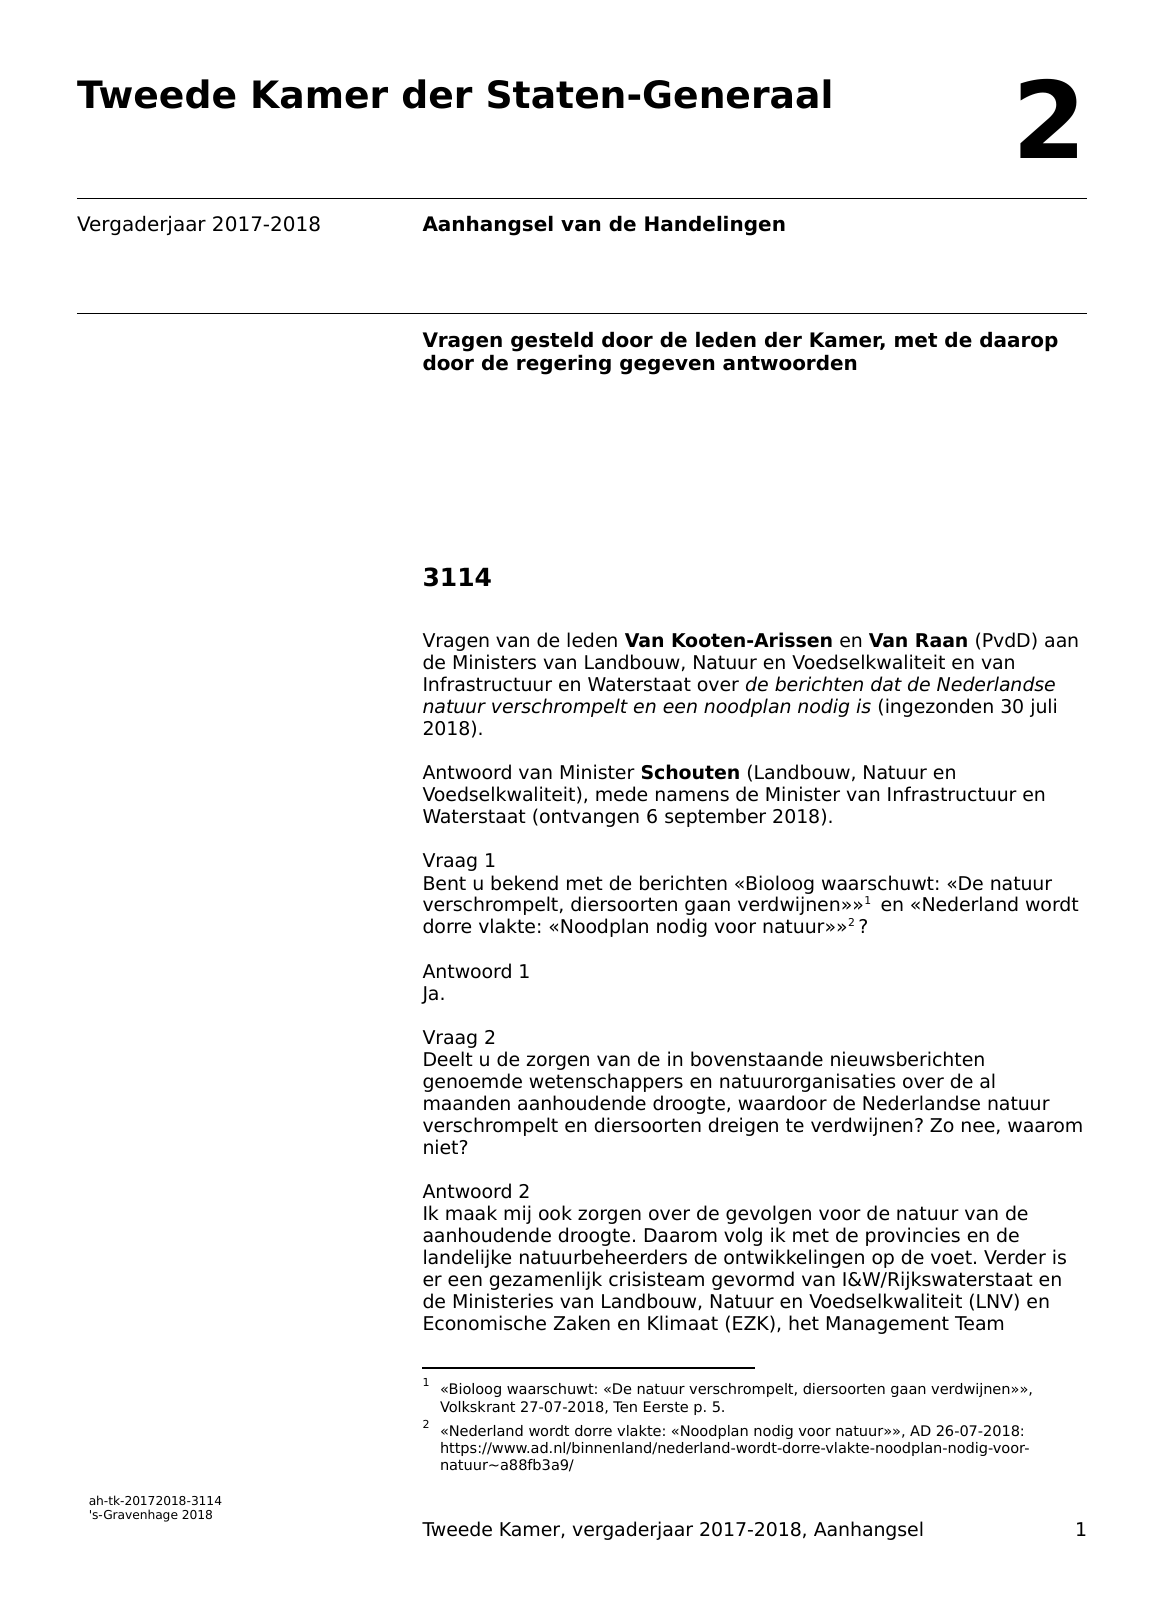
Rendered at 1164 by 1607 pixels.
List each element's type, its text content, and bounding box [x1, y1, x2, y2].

table_cell Aanhangsel van de Handelingen [422, 199, 1087, 313]
text 's-Gravenhage 2018 [88, 1508, 323, 1522]
text Antwoord 2 [422, 1181, 1087, 1203]
text Ja. [422, 982, 1087, 1004]
text Vragen van de leden Van Kooten-Arissen en Van Raan (PvdD) aan de Ministers van Landbouw, Natuur en Voedselkwaliteit en van Infrastructuur en Waterstaat over de berichten dat de Nederlandse natuur verschrompelt en een noodplan nodig is (ingezonden 30 juli 2018). [422, 630, 1087, 740]
text ah-tk-20172018-3114 [88, 1494, 323, 1508]
table_header 2 [886, 59, 1087, 198]
text Ik maak mij ook zorgen over de gevolgen voor de natuur van de aanhoudende droogte. Daarom volg ik met de provincies en de landelijke natuurbeheerders de ontwikkelingen op de voet. Verder is er een gezamenlijk crisisteam gevormd van I&W/Rijkswaterstaat en de Ministeries van Landbouw, Natuur en Voedselkwaliteit (LNV) en Economische Zaken en Klimaat (EZK), het Management Team [422, 1203, 1087, 1334]
text Antwoord van Minister Schouten (Landbouw, Natuur en Voedselkwaliteit), mede namens de Minister van Infrastructuur en Waterstaat (ontvangen 6 september 2018). [422, 762, 1087, 828]
table_cell Vergaderjaar 2017-2018 [77, 199, 422, 313]
text «Nederland wordt dorre vlakte: «Noodplan nodig voor natuur»», AD 26-07-2018: https://www.ad.nl/binnenland/nederland-wordt-dorre-vlakte-noodplan-nodig-voor-natuur~a88fb3a9/ [422, 1418, 1087, 1474]
text «Bioloog waarschuwt: «De natuur verschrompelt, diersoorten gaan verdwijnen»», Volkskrant 27-07-2018, Ten Eerste p. 5. [422, 1377, 1087, 1416]
text Deelt u de zorgen van de in bovenstaande nieuwsberichten genoemde wetenschappers en natuurorganisaties over de al maanden aanhoudende droogte, waardoor de Nederlandse natuur verschrompelt en diersoorten dreigen te verdwijnen? Zo nee, waarom niet? [422, 1049, 1087, 1158]
table_cell [77, 314, 422, 375]
text Vraag 1 [422, 850, 1087, 872]
text Vraag 2 [422, 1027, 1087, 1049]
text 3114 [422, 563, 1087, 592]
text Antwoord 1 [422, 961, 1087, 982]
table_cell Vragen gesteld door de leden der Kamer, met de daarop door de regering gegeven antwoorden [422, 314, 1087, 375]
table_header Tweede Kamer der Staten-Generaal [77, 59, 886, 198]
text Bent u bekend met de berichten «Bioloog waarschuwt: «De natuur verschrompelt, diersoorten gaan verdwijnen»» en «Nederland wordt dorre vlakte: «Noodplan nodig voor natuur»»? [422, 872, 1087, 938]
